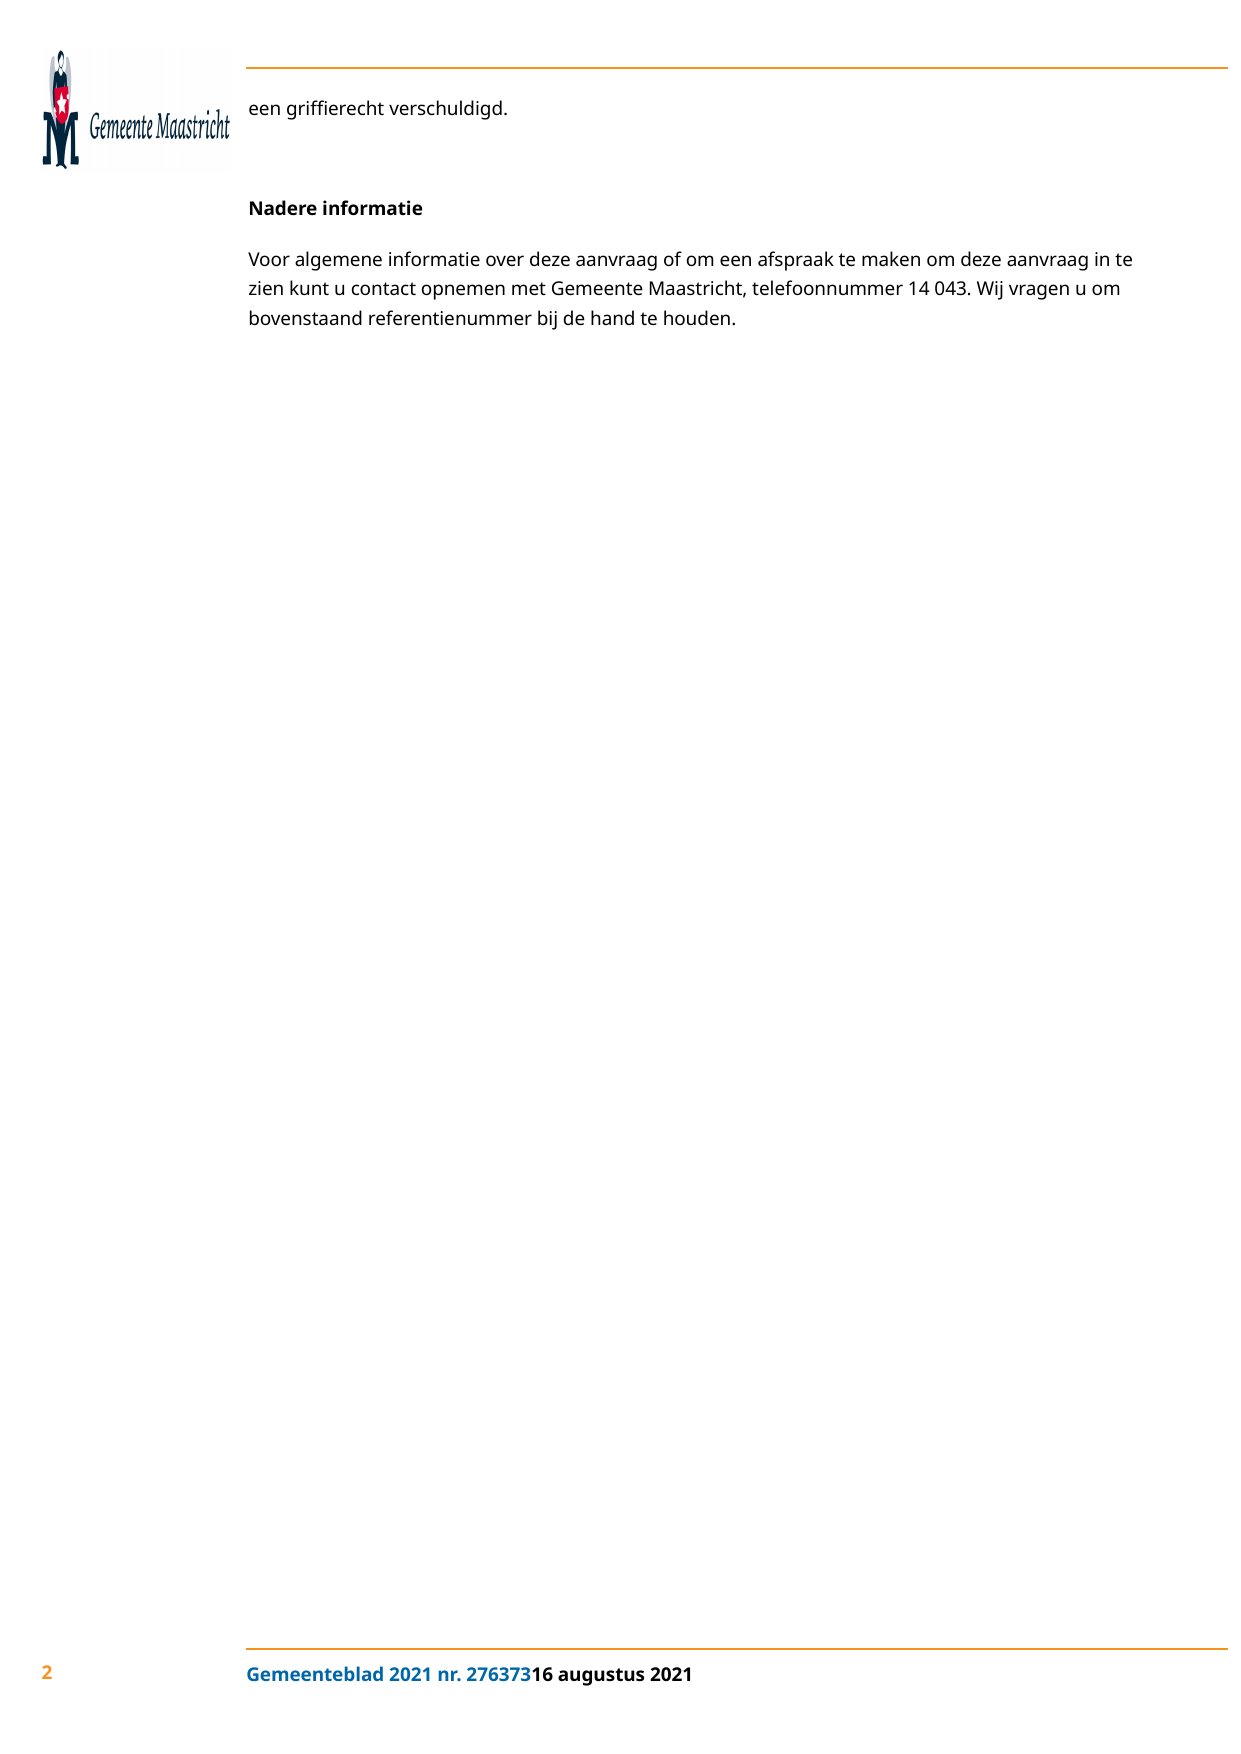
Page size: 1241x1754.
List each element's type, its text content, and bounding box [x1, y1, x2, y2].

text Nadere informatie [248, 196, 1152, 221]
text een griffierecht verschuldigd. [248, 95, 1152, 121]
text Voor algemene informatie over deze aanvraag of om een afspraak te maken om deze aanvraag in te zien kunt u contact opnemen met Gemeente Maastricht, telefoonnummer 14 043. Wij vragen u om bovenstaand referentienummer bij de hand te houden. [248, 246, 1152, 331]
picture [41, 47, 231, 172]
